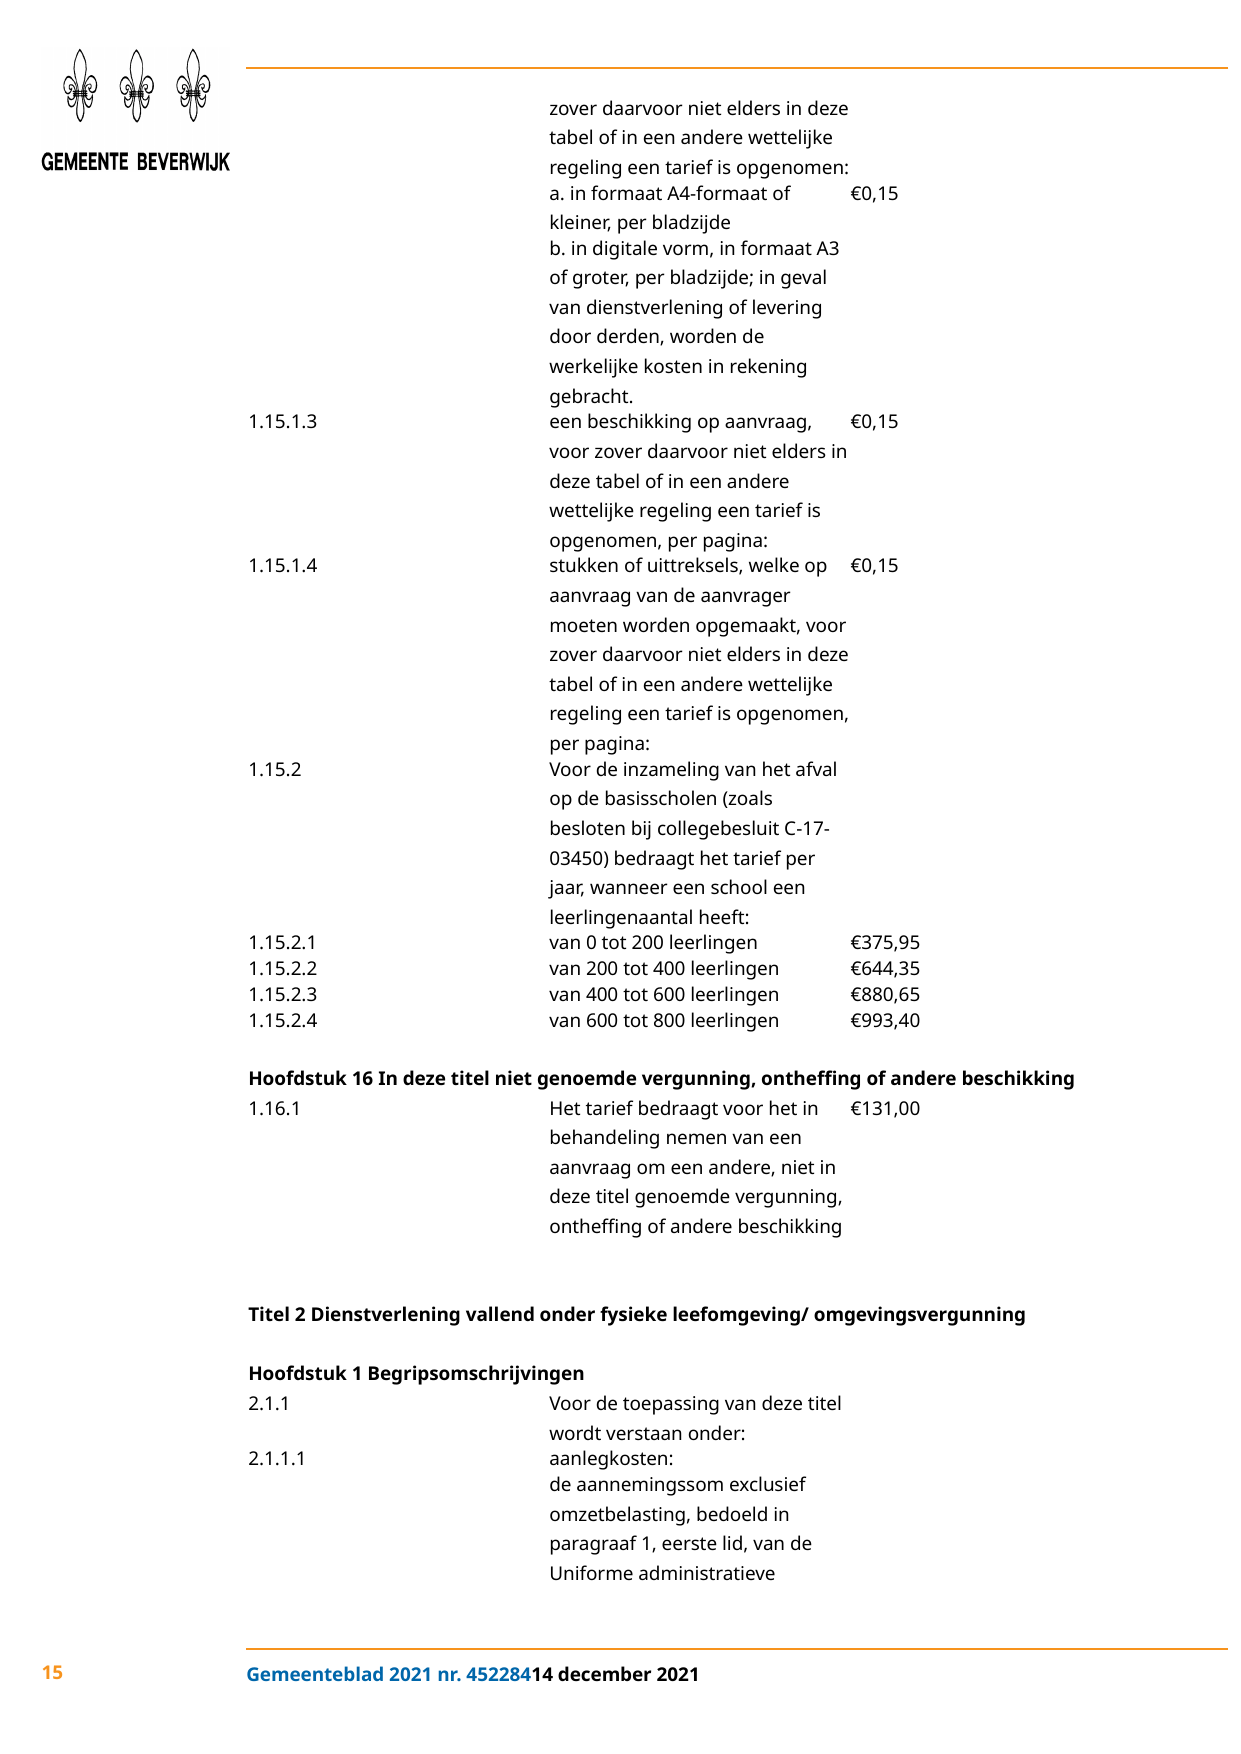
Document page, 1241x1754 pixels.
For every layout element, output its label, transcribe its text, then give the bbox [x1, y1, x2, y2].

table_cell [248, 1471, 549, 1586]
table_cell de aannemingssom exclusief omzetbelasting, bedoeld in paragraaf 1, eerste lid, van de Uniforme administratieve [549, 1471, 850, 1586]
table_cell €0,15 [850, 553, 1152, 756]
table_cell [850, 235, 1152, 409]
text Titel 2 Dienstverlening vallend onder fysieke leefomgeving/ omgevingsvergunning [248, 1301, 1152, 1327]
table_header [850, 1390, 1152, 1446]
table_cell 1.15.1.4 [248, 553, 549, 756]
table_header 2.1.1 [248, 1390, 549, 1446]
table_cell €644,35 [850, 955, 1152, 981]
table_header 1.16.1 [248, 1095, 549, 1239]
table_cell 1.15.1.3 [248, 409, 549, 553]
table_cell een beschikking op aanvraag, voor zover daarvoor niet elders in deze tabel of in een andere wettelijke regeling een tarief is opgenomen, per pagina: [549, 409, 850, 553]
table_cell 1.15.2 [248, 756, 549, 929]
table_cell 1.15.2.4 [248, 1007, 549, 1032]
table_cell [248, 95, 549, 180]
table_cell [850, 1471, 1152, 1586]
table_cell Voor de inzameling van het afval op de basisscholen (zoals besloten bij collegebesluit C-17-03450) bedraagt het tarief per jaar, wanneer een school een leerlingenaantal heeft: [549, 756, 850, 929]
table_header €131,00 [850, 1095, 1152, 1239]
table_cell [850, 1446, 1152, 1471]
table_cell €993,40 [850, 1007, 1152, 1032]
table_cell van 0 tot 200 leerlingen [549, 930, 850, 955]
table_cell 2.1.1.1 [248, 1446, 549, 1471]
text Hoofdstuk 1 Begripsomschrijvingen [248, 1361, 1152, 1386]
table_cell €0,15 [850, 409, 1152, 553]
table_cell €880,65 [850, 981, 1152, 1007]
table_cell stukken of uittreksels, welke op aanvraag van de aanvrager moeten worden opgemaakt, voor zover daarvoor niet elders in deze tabel of in een andere wettelijke regeling een tarief is opgenomen, per pagina: [549, 553, 850, 756]
table_cell 1.15.2.3 [248, 981, 549, 1007]
table_cell van 600 tot 800 leerlingen [549, 1007, 850, 1032]
table_cell aanlegkosten: [549, 1446, 850, 1471]
table_cell [850, 756, 1152, 929]
table_cell [850, 95, 1152, 180]
table_cell [248, 180, 549, 235]
picture [41, 47, 231, 172]
table_cell [248, 235, 549, 409]
table_cell 1.15.2.1 [248, 930, 549, 955]
table_cell 1.15.2.2 [248, 955, 549, 981]
text Hoofdstuk 16 In deze titel niet genoemde vergunning, ontheffing of andere beschikking [248, 1065, 1152, 1091]
table_cell zover daarvoor niet elders in deze tabel of in een andere wettelijke regeling een tarief is opgenomen: [549, 95, 850, 180]
table_cell a. in formaat A4-formaat of kleiner, per bladzijde [549, 180, 850, 235]
table_cell van 400 tot 600 leerlingen [549, 981, 850, 1007]
table_cell b. in digitale vorm, in formaat A3 of groter, per bladzijde; in geval van dienstverlening of levering door derden, worden de werkelijke kosten in rekening gebracht. [549, 235, 850, 409]
table_header Het tarief bedraagt voor het in behandeling nemen van een aanvraag om een andere, niet in deze titel genoemde vergunning, ontheffing of andere beschikking [549, 1095, 850, 1239]
table_cell €375,95 [850, 930, 1152, 955]
table_header Voor de toepassing van deze titel wordt verstaan onder: [549, 1390, 850, 1446]
table_cell €0,15 [850, 180, 1152, 235]
table_cell van 200 tot 400 leerlingen [549, 955, 850, 981]
